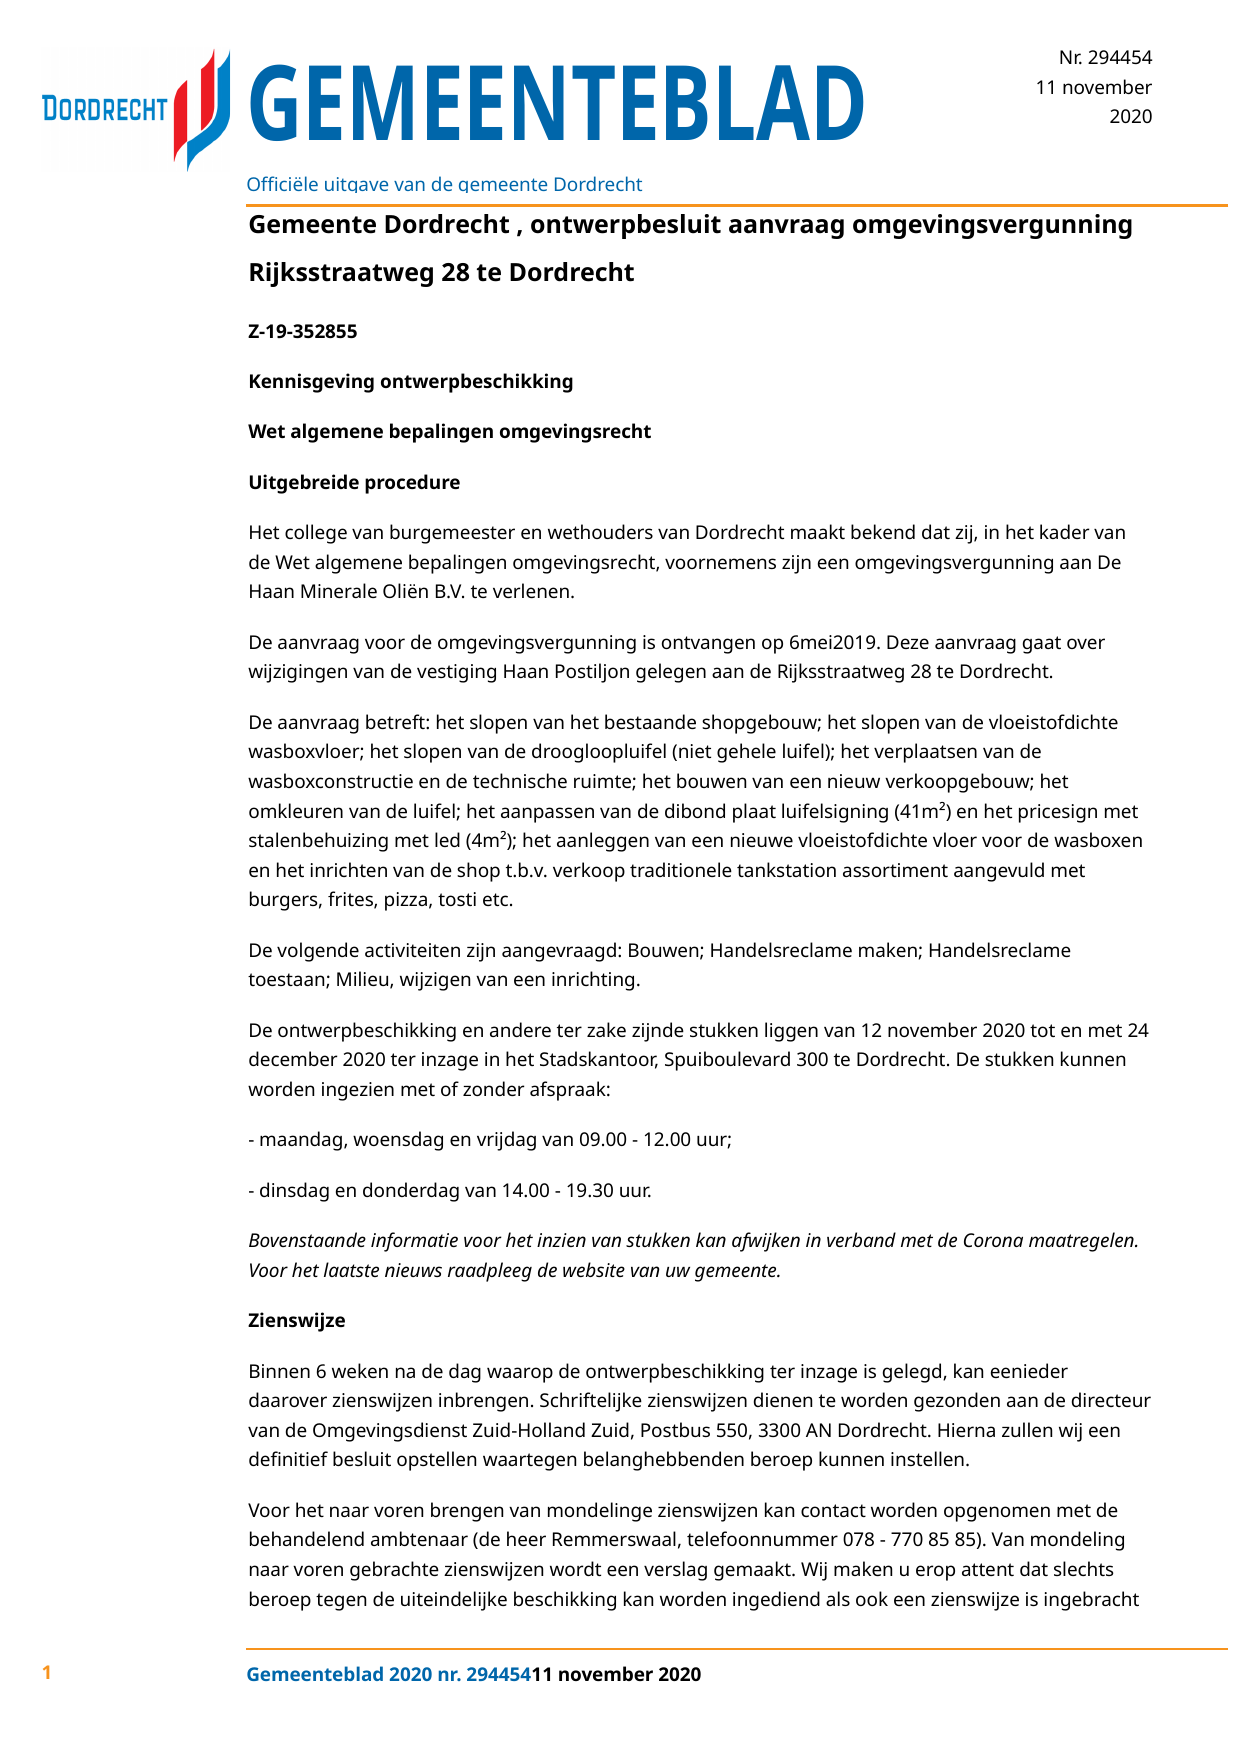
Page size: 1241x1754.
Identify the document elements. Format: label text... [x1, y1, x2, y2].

text Bovenstaande informatie voor het inzien van stukken kan afwijken in verband met de Corona maatregelen. Voor het laatste nieuws raadpleeg de website van uw gemeente. [248, 1227, 1152, 1283]
text - dinsdag en donderdag van 14.00 - 19.30 uur. [248, 1177, 1152, 1203]
text Uitgebreide procedure [248, 469, 1152, 495]
text Z-19-352855 [248, 318, 1152, 344]
text Voor het naar voren brengen van mondelinge zienswijzen kan contact worden opgenomen met de behandelend ambtenaar (de heer Remmerswaal, telefoonnummer 078 - 770 85 85). Van mondeling naar voren gebrachte zienswijzen wordt een verslag gemaakt. Wij maken u erop attent dat slechts beroep tegen de uiteindelijke beschikking kan worden ingediend als ook een zienswijze is ingebracht [248, 1497, 1152, 1612]
text De aanvraag betreft: het slopen van het bestaande shopgebouw; het slopen van de vloeistofdichte wasboxvloer; het slopen van de droogloopluifel (niet gehele luifel); het verplaatsen van de wasboxconstructie en de technische ruimte; het bouwen van een nieuw verkoopgebouw; het omkleuren van de luifel; het aanpassen van de dibond plaat luifelsigning (41m²) en het pricesign met stalenbehuizing met led (4m²); het aanleggen van een nieuwe vloeistofdichte vloer voor de wasboxen en het inrichten van de shop t.b.v. verkoop traditionele tankstation assortiment aangevuld met burgers, frites, pizza, tosti etc. [248, 709, 1152, 912]
text Zienswijze [248, 1307, 1152, 1333]
text Het college van burgemeester en wethouders van Dordrecht maakt bekend dat zij, in het kader van de Wet algemene bepalingen omgevingsrecht, voornemens zijn een omgevingsvergunning aan De Haan Minerale Oliën B.V. te verlenen. [248, 519, 1152, 604]
text De volgende activiteiten zijn aangevraagd: Bouwen; Handelsreclame maken; Handelsreclame toestaan; Milieu, wijzigen van een inrichting. [248, 937, 1152, 992]
picture [41, 47, 231, 172]
text - maandag, woensdag en vrijdag van 09.00 - 12.00 uur; [248, 1127, 1152, 1152]
text De aanvraag voor de omgevingsvergunning is ontvangen op 6mei2019. Deze aanvraag gaat over wijzigingen van de vestiging Haan Postiljon gelegen aan de Rijksstraatweg 28 te Dordrecht. [248, 629, 1152, 684]
text De ontwerpbeschikking en andere ter zake zijnde stukken liggen van 12 november 2020 tot en met 24 december 2020 ter inzage in het Stadskantoor, Spuiboulevard 300 te Dordrecht. De stukken kunnen worden ingezien met of zonder afspraak: [248, 1017, 1152, 1102]
text Kennisgeving ontwerpbeschikking [248, 368, 1152, 394]
text Binnen 6 weken na de dag waarop de ontwerpbeschikking ter inzage is gelegd, kan eenieder daarover zienswijzen inbrengen. Schriftelijke zienswijzen dienen te worden gezonden aan de directeur van de Omgevingsdienst Zuid-Holland Zuid, Postbus 550, 3300 AN Dordrecht. Hierna zullen wij een definitief besluit opstellen waartegen belanghebbenden beroep kunnen instellen. [248, 1358, 1152, 1472]
text Wet algemene bepalingen omgevingsrecht [248, 419, 1152, 444]
text Gemeente Dordrecht , ontwerpbesluit aanvraag omgevingsvergunning Rijksstraatweg 28 te Dordrecht [248, 207, 1152, 288]
